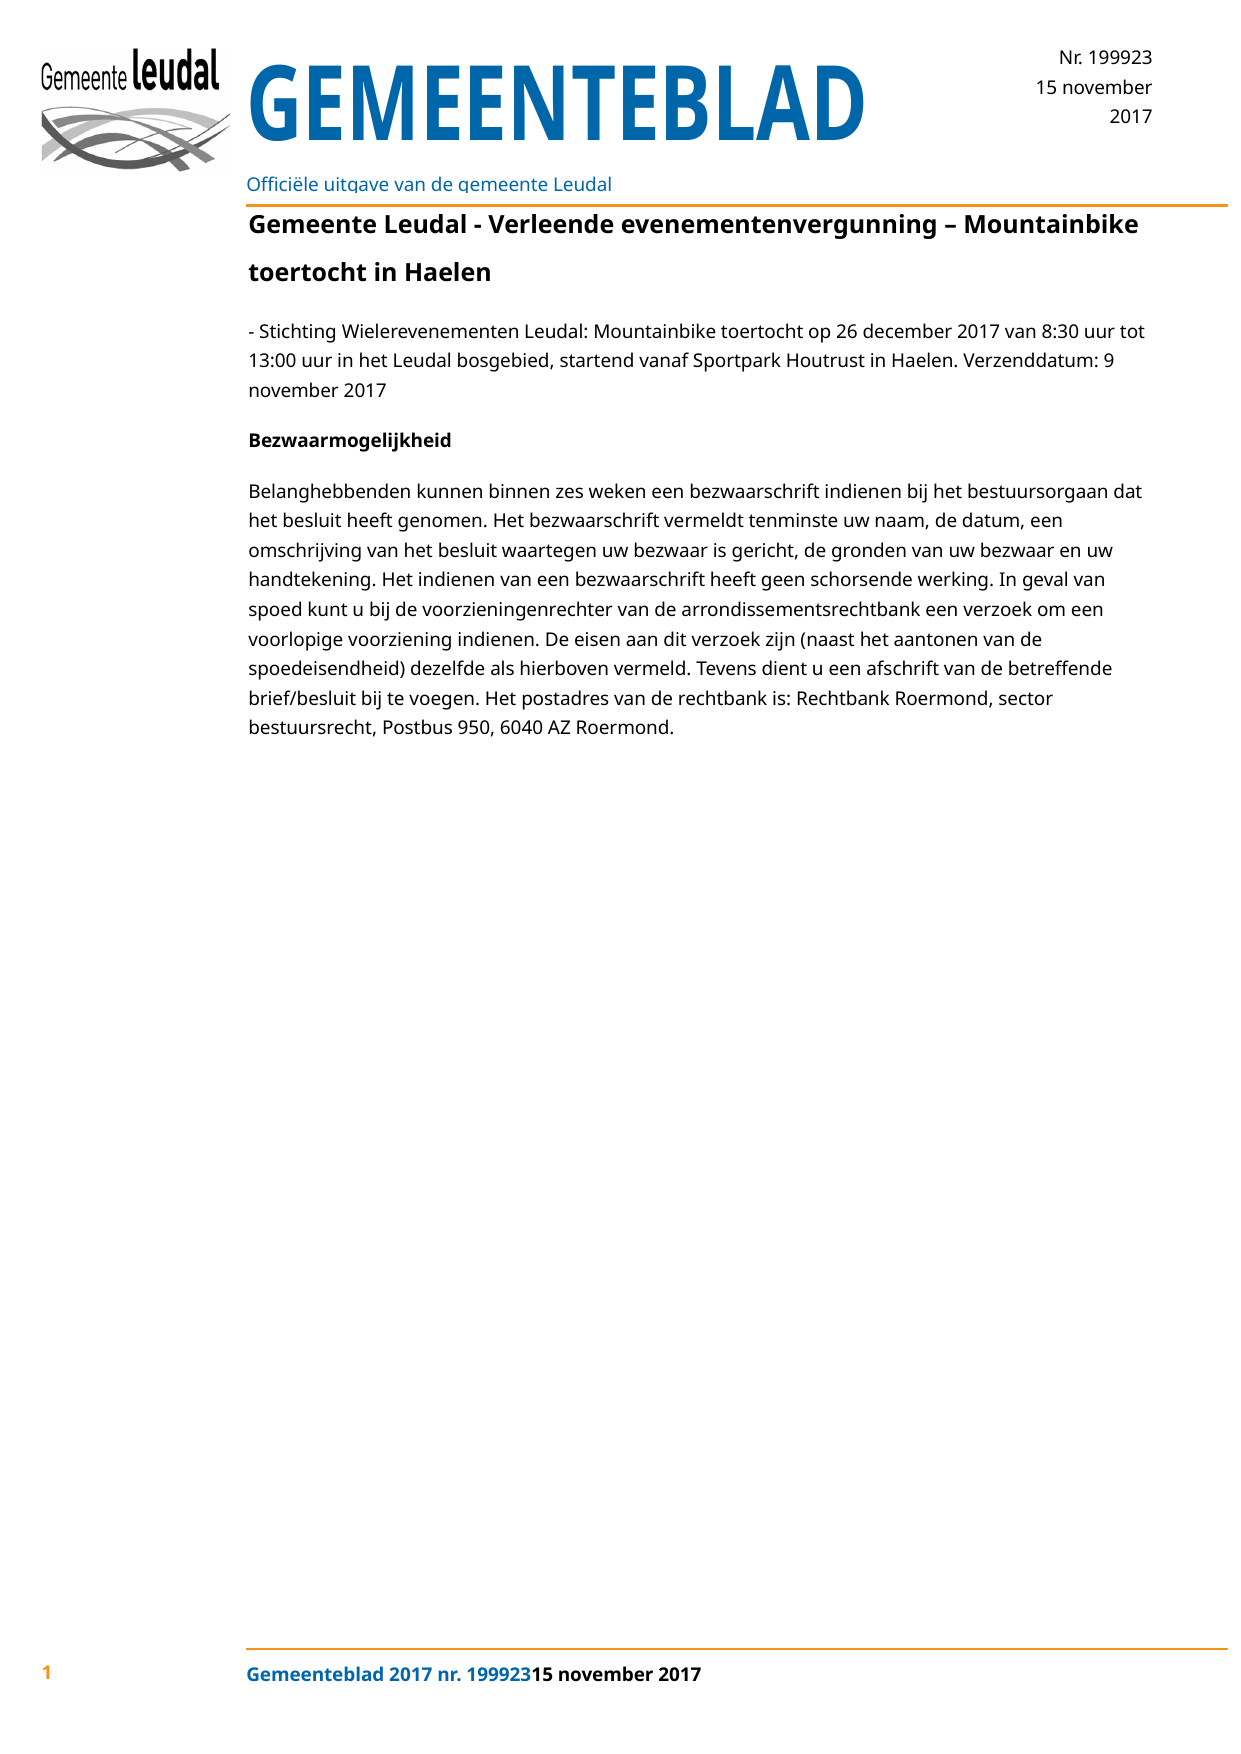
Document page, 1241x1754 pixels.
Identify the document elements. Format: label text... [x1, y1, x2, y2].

text Gemeente Leudal - Verleende evenementenvergunning – Mountainbike toertocht in Haelen [248, 207, 1152, 288]
text - Stichting Wielerevenementen Leudal: Mountainbike toertocht op 26 december 2017 van 8:30 uur tot 13:00 uur in het Leudal bosgebied, startend vanaf Sportpark Houtrust in Haelen. Verzenddatum: 9 november 2017 [248, 318, 1152, 403]
text Bezwaarmogelijkheid [248, 427, 1152, 453]
text Belanghebbenden kunnen binnen zes weken een bezwaarschrift indienen bij het bestuursorgaan dat het besluit heeft genomen. Het bezwaarschrift vermeldt tenminste uw naam, de datum, een omschrijving van het besluit waartegen uw bezwaar is gericht, de gronden van uw bezwaar en uw handtekening. Het indienen van een bezwaarschrift heeft geen schorsende werking. In geval van spoed kunt u bij de voorzieningenrechter van de arrondissementsrechtbank een verzoek om een voorlopige voorziening indienen. De eisen aan dit verzoek zijn (naast het aantonen van de spoedeisendheid) dezelfde als hierboven vermeld. Tevens dient u een afschrift van de betreffende brief/besluit bij te voegen. Het postadres van de rechtbank is: Rechtbank Roermond, sector bestuursrecht, Postbus 950, 6040 AZ Roermond. [248, 478, 1152, 740]
picture [41, 47, 231, 172]
